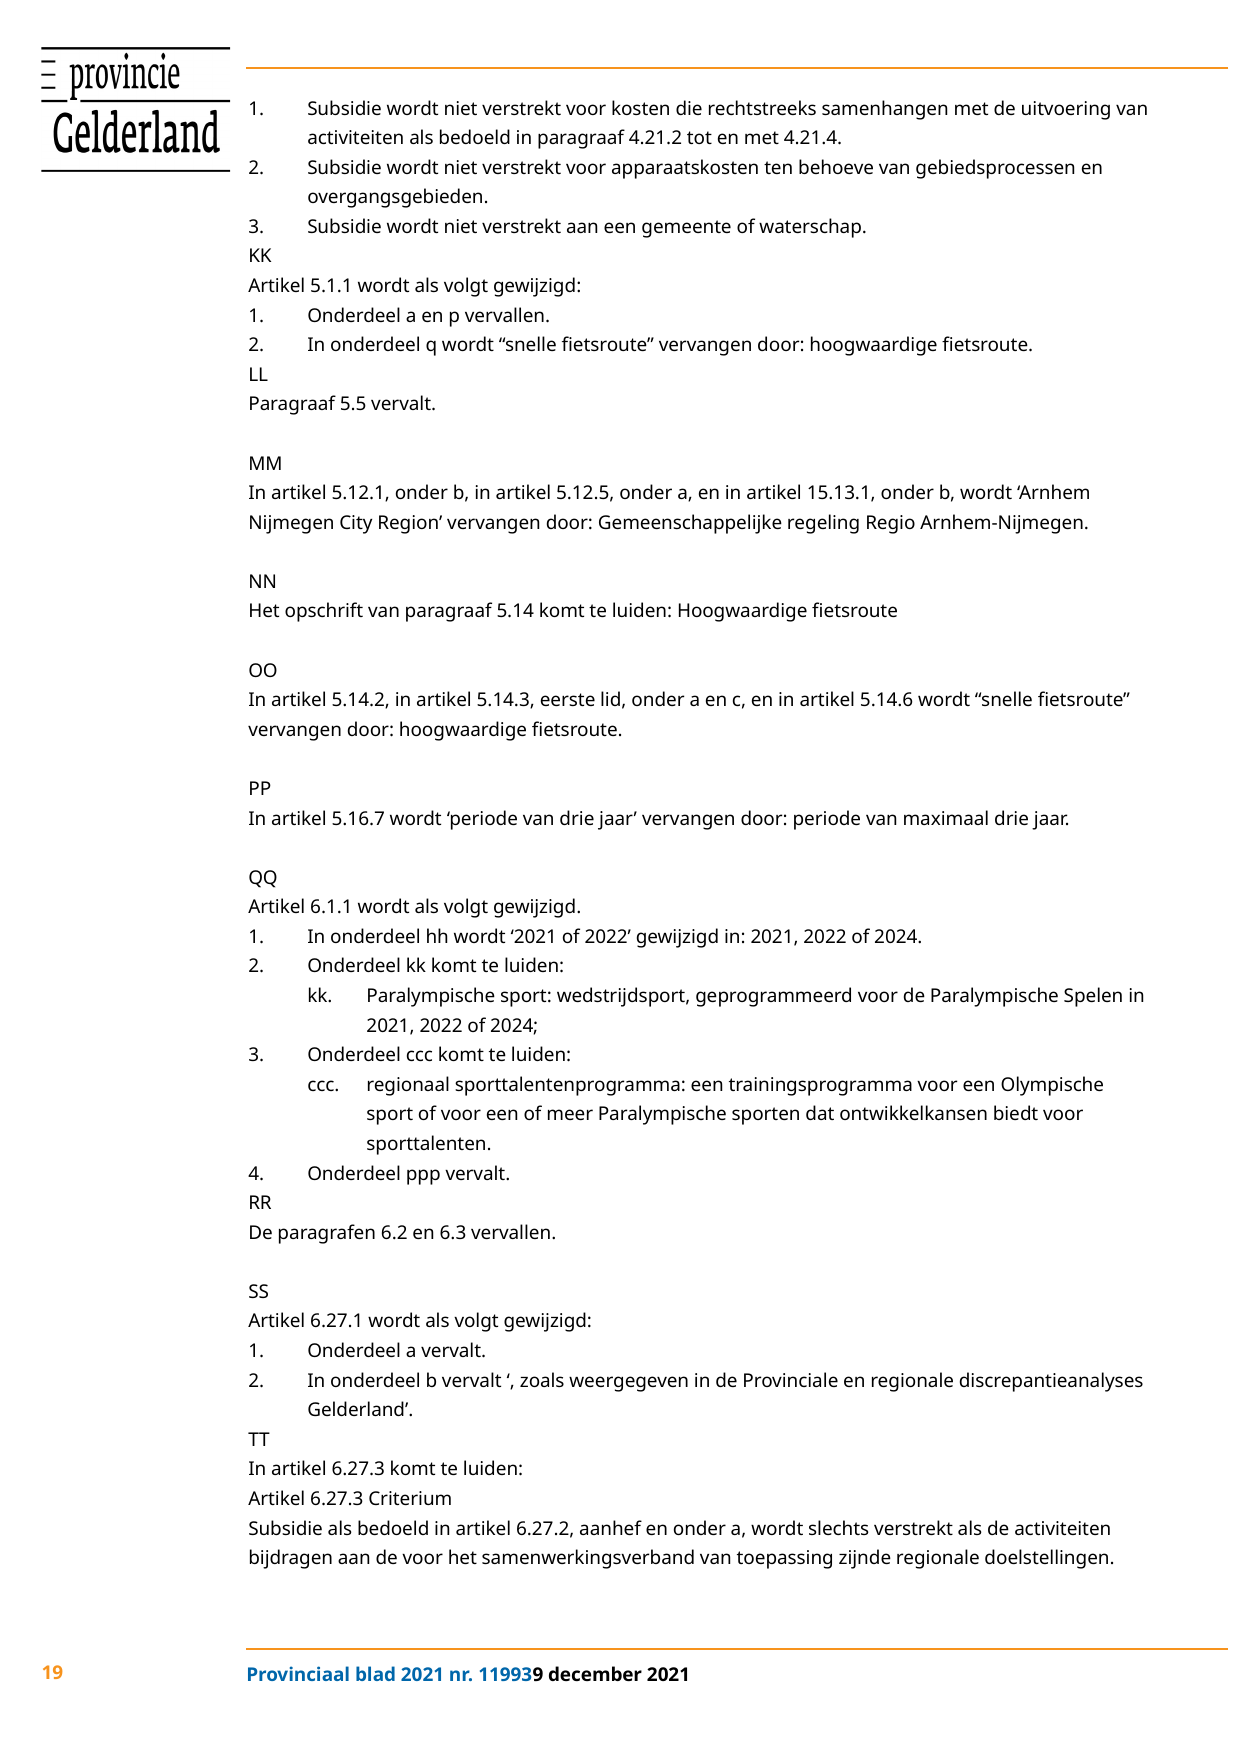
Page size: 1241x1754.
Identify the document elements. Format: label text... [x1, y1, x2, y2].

text KK [248, 243, 1152, 268]
text In artikel 5.14.2, in artikel 5.14.3, eerste lid, onder a en c, en in artikel 5.14.6 wordt “snelle fietsroute” vervangen door: hoogwaardige fietsroute. [248, 686, 1152, 742]
text QQ [248, 864, 1152, 890]
list Onderdeel a vervalt. [248, 1337, 1152, 1363]
list Onderdeel ppp vervalt. [248, 1160, 1152, 1186]
text In artikel 5.12.1, onder b, in artikel 5.12.5, onder a, en in artikel 15.13.1, onder b, wordt ‘Arnhem Nijmegen City Region’ vervangen door: Gemeenschappelijke regeling Regio Arnhem-Nijmegen. [248, 479, 1152, 535]
text PP [248, 775, 1152, 801]
text TT [248, 1426, 1152, 1452]
text De paragrafen 6.2 en 6.3 vervallen. [248, 1219, 1152, 1245]
text In artikel 6.27.3 komt te luiden: [248, 1456, 1152, 1481]
list Onderdeel ccc komt te luiden: [248, 1041, 1152, 1067]
text Paragraaf 5.5 vervalt. [248, 391, 1152, 416]
list Onderdeel a en p vervallen. [248, 302, 1152, 328]
text LL [248, 361, 1152, 387]
text Artikel 5.1.1 wordt als volgt gewijzigd: [248, 272, 1152, 298]
text In artikel 5.16.7 wordt ‘periode van drie jaar’ vervangen door: periode van maximaal drie jaar. [248, 805, 1152, 831]
list In onderdeel hh wordt ‘2021 of 2022’ gewijzigd in: 2021, 2022 of 2024. [248, 923, 1152, 949]
text RR [248, 1189, 1152, 1215]
text NN [248, 568, 1152, 594]
text SS [248, 1278, 1152, 1304]
text Artikel 6.27.3 Criterium [248, 1485, 1152, 1511]
text Artikel 6.1.1 wordt als volgt gewijzigd. [248, 893, 1152, 919]
text OO [248, 657, 1152, 683]
text MM [248, 450, 1152, 476]
list Onderdeel kk komt te luiden: [248, 953, 1152, 978]
text Artikel 6.27.1 wordt als volgt gewijzigd: [248, 1308, 1152, 1333]
list Paralympische sport: wedstrijdsport, geprogrammeerd voor de Paralympische Spelen in 2021, 2022 of 2024; [307, 982, 1152, 1038]
list In onderdeel b vervalt ‘, zoals weergegeven in de Provinciale en regionale discrepantieanalyses Gelderland’. [248, 1367, 1152, 1422]
list regionaal sporttalentenprogramma: een trainingsprogramma voor een Olympische sport of voor een of meer Paralympische sporten dat ontwikkelkansen biedt voor sporttalenten. [307, 1071, 1152, 1156]
list In onderdeel q wordt “snelle fietsroute” vervangen door: hoogwaardige fietsroute. [248, 331, 1152, 357]
text Subsidie als bedoeld in artikel 6.27.2, aanhef en onder a, wordt slechts verstrekt als de activiteiten bijdragen aan de voor het samenwerkingsverband van toepassing zijnde regionale doelstellingen. [248, 1515, 1152, 1570]
text Het opschrift van paragraaf 5.14 komt te luiden: Hoogwaardige fietsroute [248, 598, 1152, 623]
list Subsidie wordt niet verstrekt voor kosten die rechtstreeks samenhangen met de uitvoering van activiteiten als bedoeld in paragraaf 4.21.2 tot en met 4.21.4. [248, 95, 1152, 150]
picture [41, 47, 231, 172]
list Subsidie wordt niet verstrekt aan een gemeente of waterschap. [248, 213, 1152, 239]
list Subsidie wordt niet verstrekt voor apparaatskosten ten behoeve van gebiedsprocessen en overgangsgebieden. [248, 154, 1152, 209]
